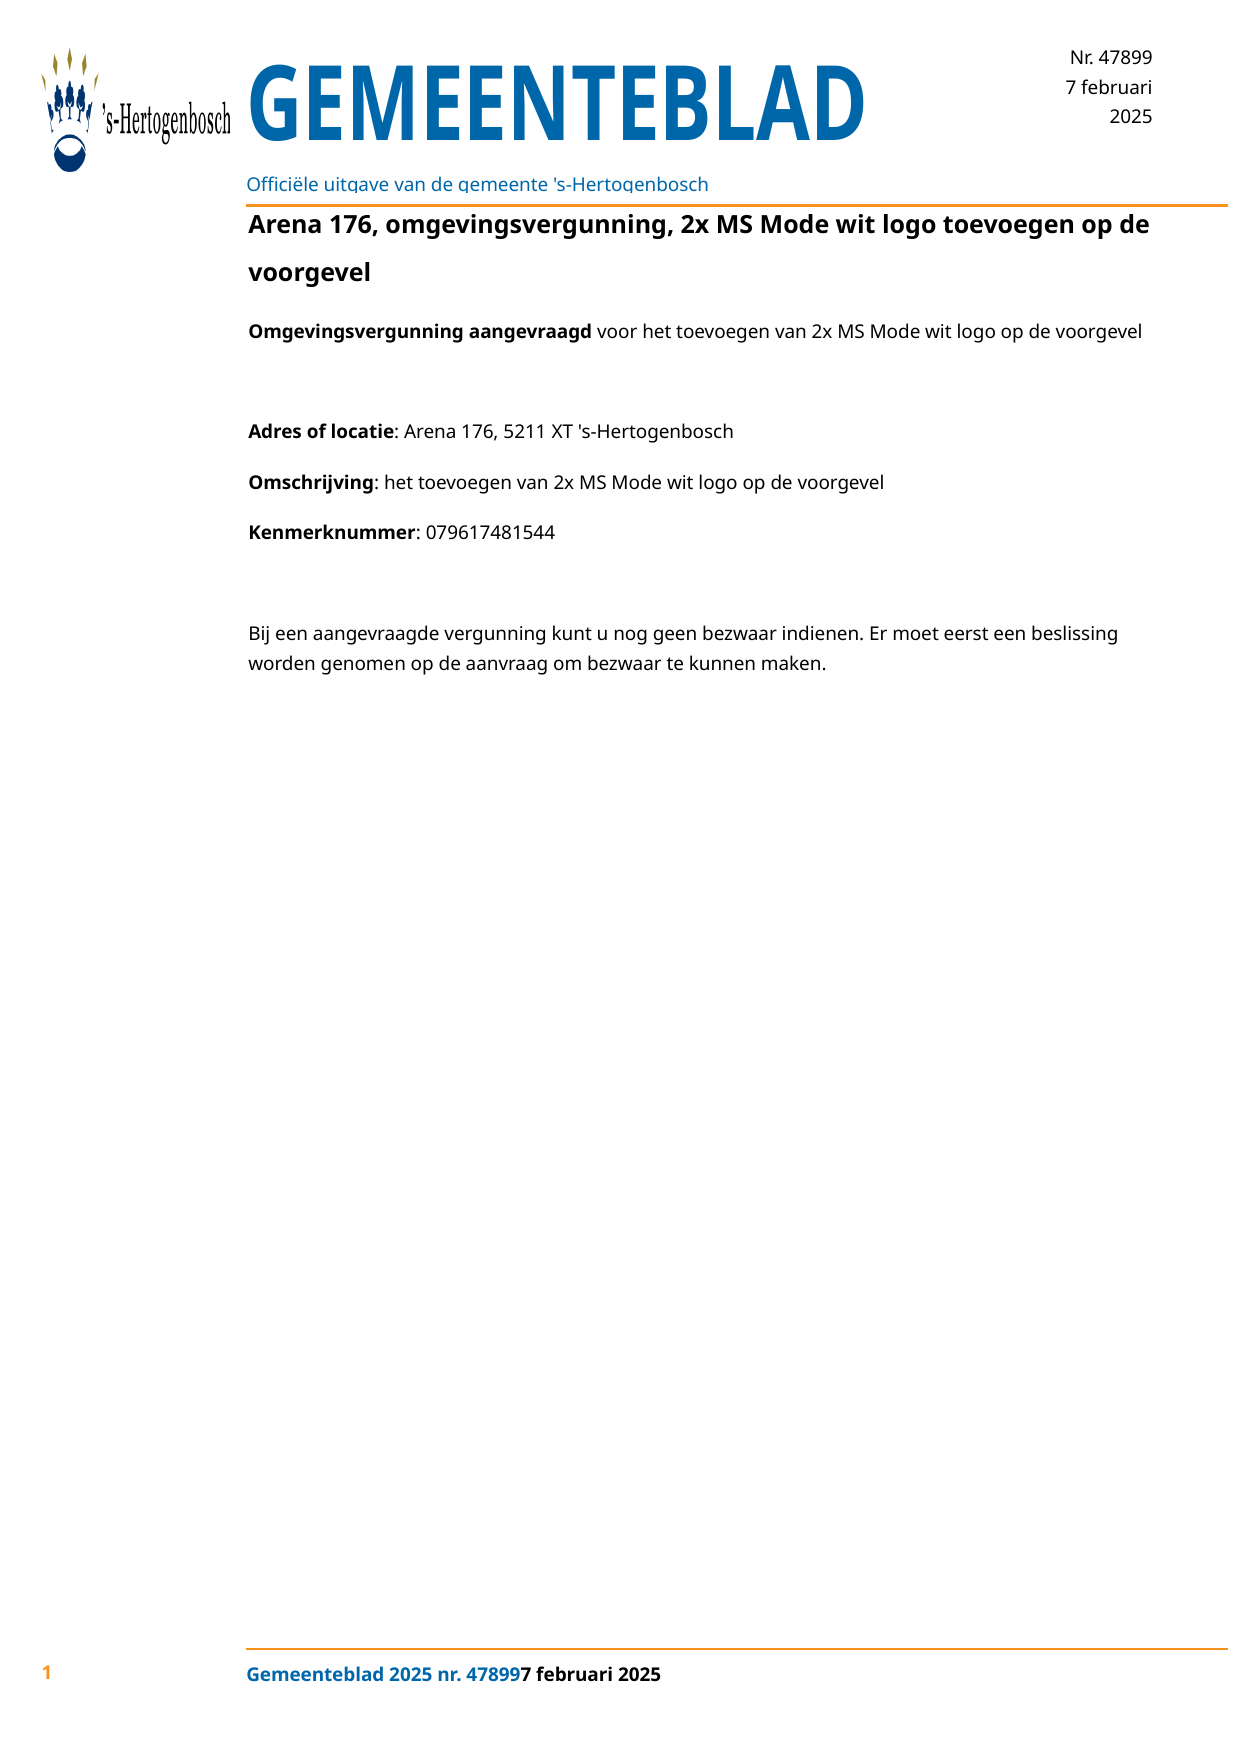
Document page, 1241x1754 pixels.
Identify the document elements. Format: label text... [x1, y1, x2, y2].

text Bij een aangevraagde vergunning kunt u nog geen bezwaar indienen. Er moet eerst een beslissing worden genomen op de aanvraag om bezwaar te kunnen maken. [248, 620, 1152, 676]
text Adres of locatie: Arena 176, 5211 XT 's-Hertogenbosch [248, 419, 1152, 444]
text Kenmerknummer: 079617481544 [248, 519, 1152, 545]
picture [41, 47, 231, 172]
text Omschrijving: het toevoegen van 2x MS Mode wit logo op de voorgevel [248, 469, 1152, 495]
text Arena 176, omgevingsvergunning, 2x MS Mode wit logo toevoegen op de voorgevel [248, 207, 1152, 288]
text Omgevingsvergunning aangevraagd voor het toevoegen van 2x MS Mode wit logo op de voorgevel [248, 318, 1152, 344]
